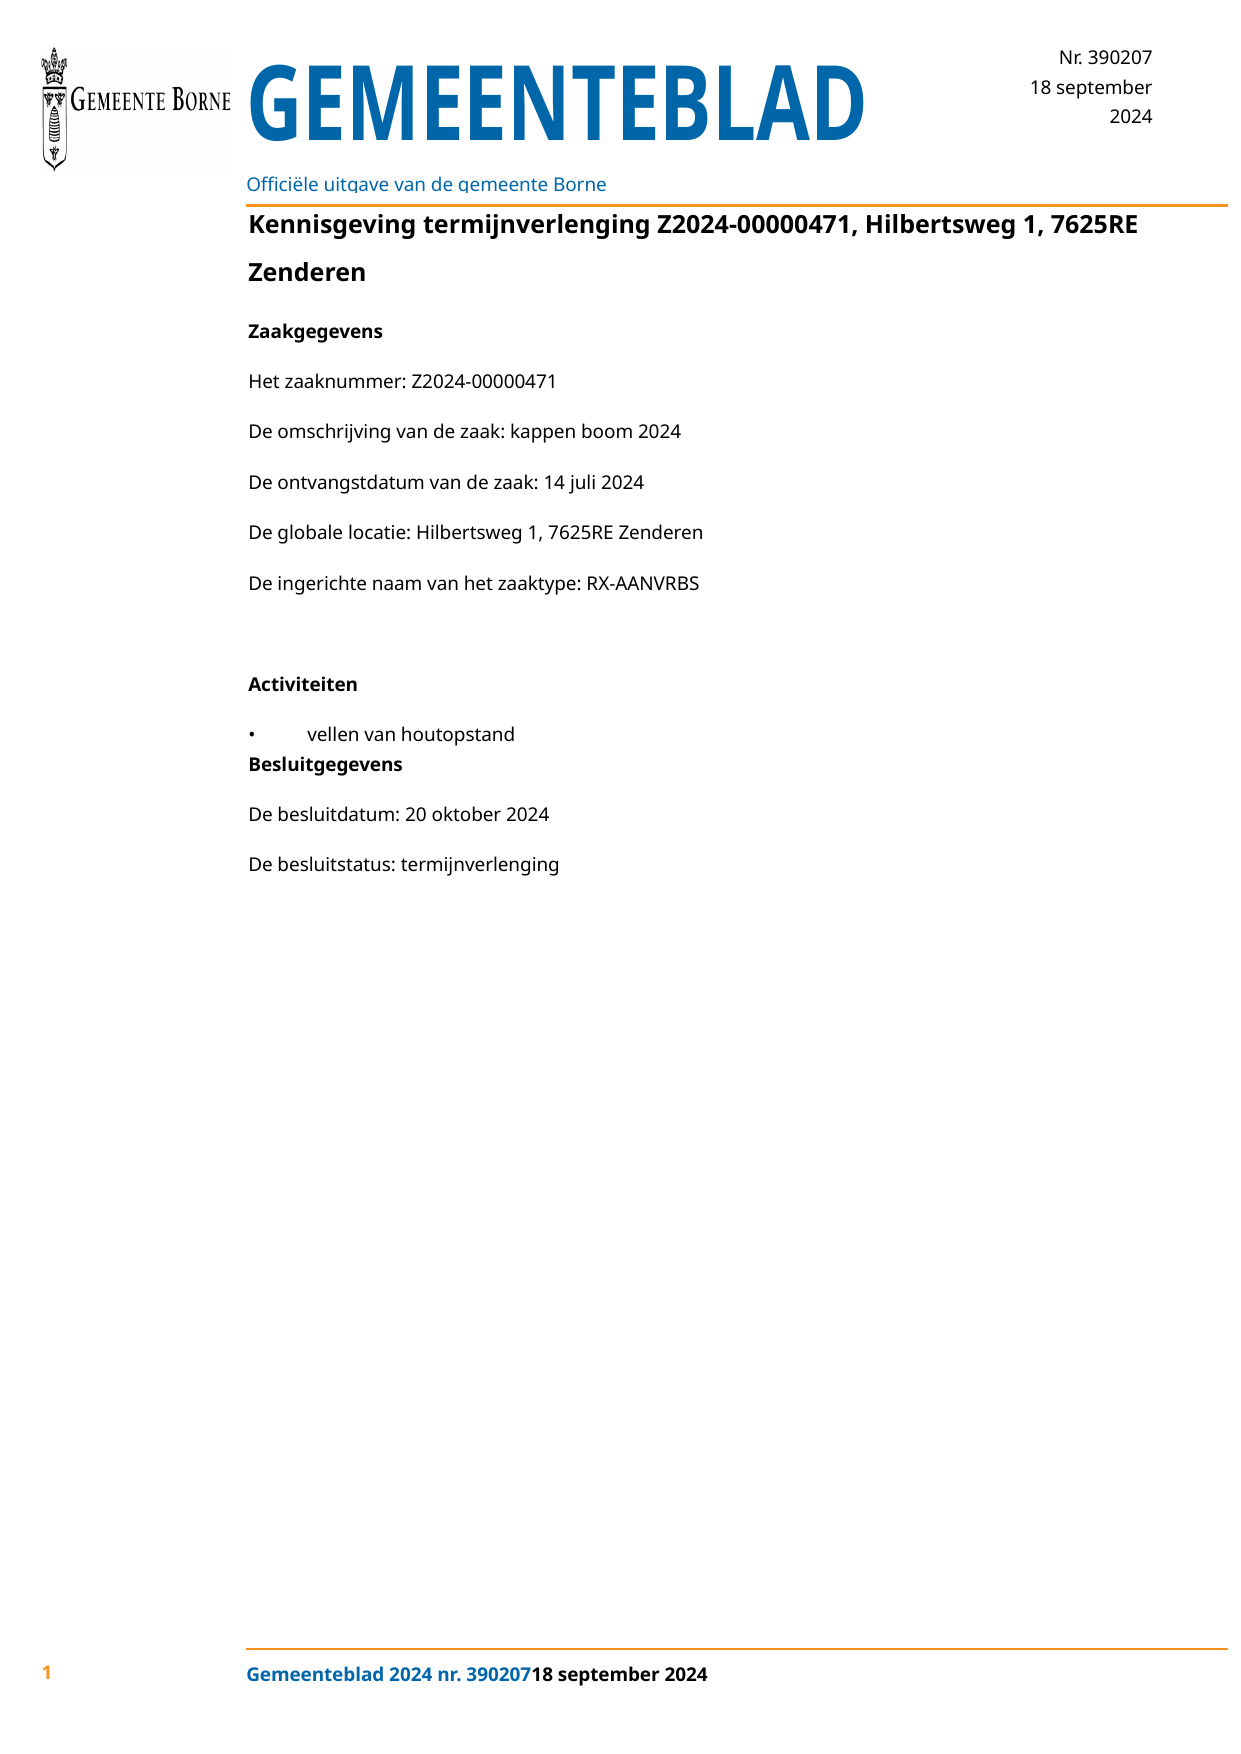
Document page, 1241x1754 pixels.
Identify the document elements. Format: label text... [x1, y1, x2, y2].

text Zaakgegevens [248, 318, 1152, 344]
text De besluitstatus: termijnverlenging [248, 852, 1152, 877]
text De besluitdatum: 20 oktober 2024 [248, 801, 1152, 827]
text De ontvangstdatum van de zaak: 14 juli 2024 [248, 469, 1152, 495]
text De omschrijving van de zaak: kappen boom 2024 [248, 419, 1152, 444]
text Kennisgeving termijnverlenging Z2024-00000471, Hilbertsweg 1, 7625RE Zenderen [248, 207, 1152, 288]
picture [41, 47, 231, 172]
text Het zaaknummer: Z2024-00000471 [248, 368, 1152, 394]
text De globale locatie: Hilbertsweg 1, 7625RE Zenderen [248, 519, 1152, 545]
text Activiteiten [248, 671, 1152, 697]
list vellen van houtopstand [248, 721, 1152, 747]
text De ingerichte naam van het zaaktype: RX-AANVRBS [248, 570, 1152, 596]
text Besluitgegevens [248, 751, 1152, 777]
